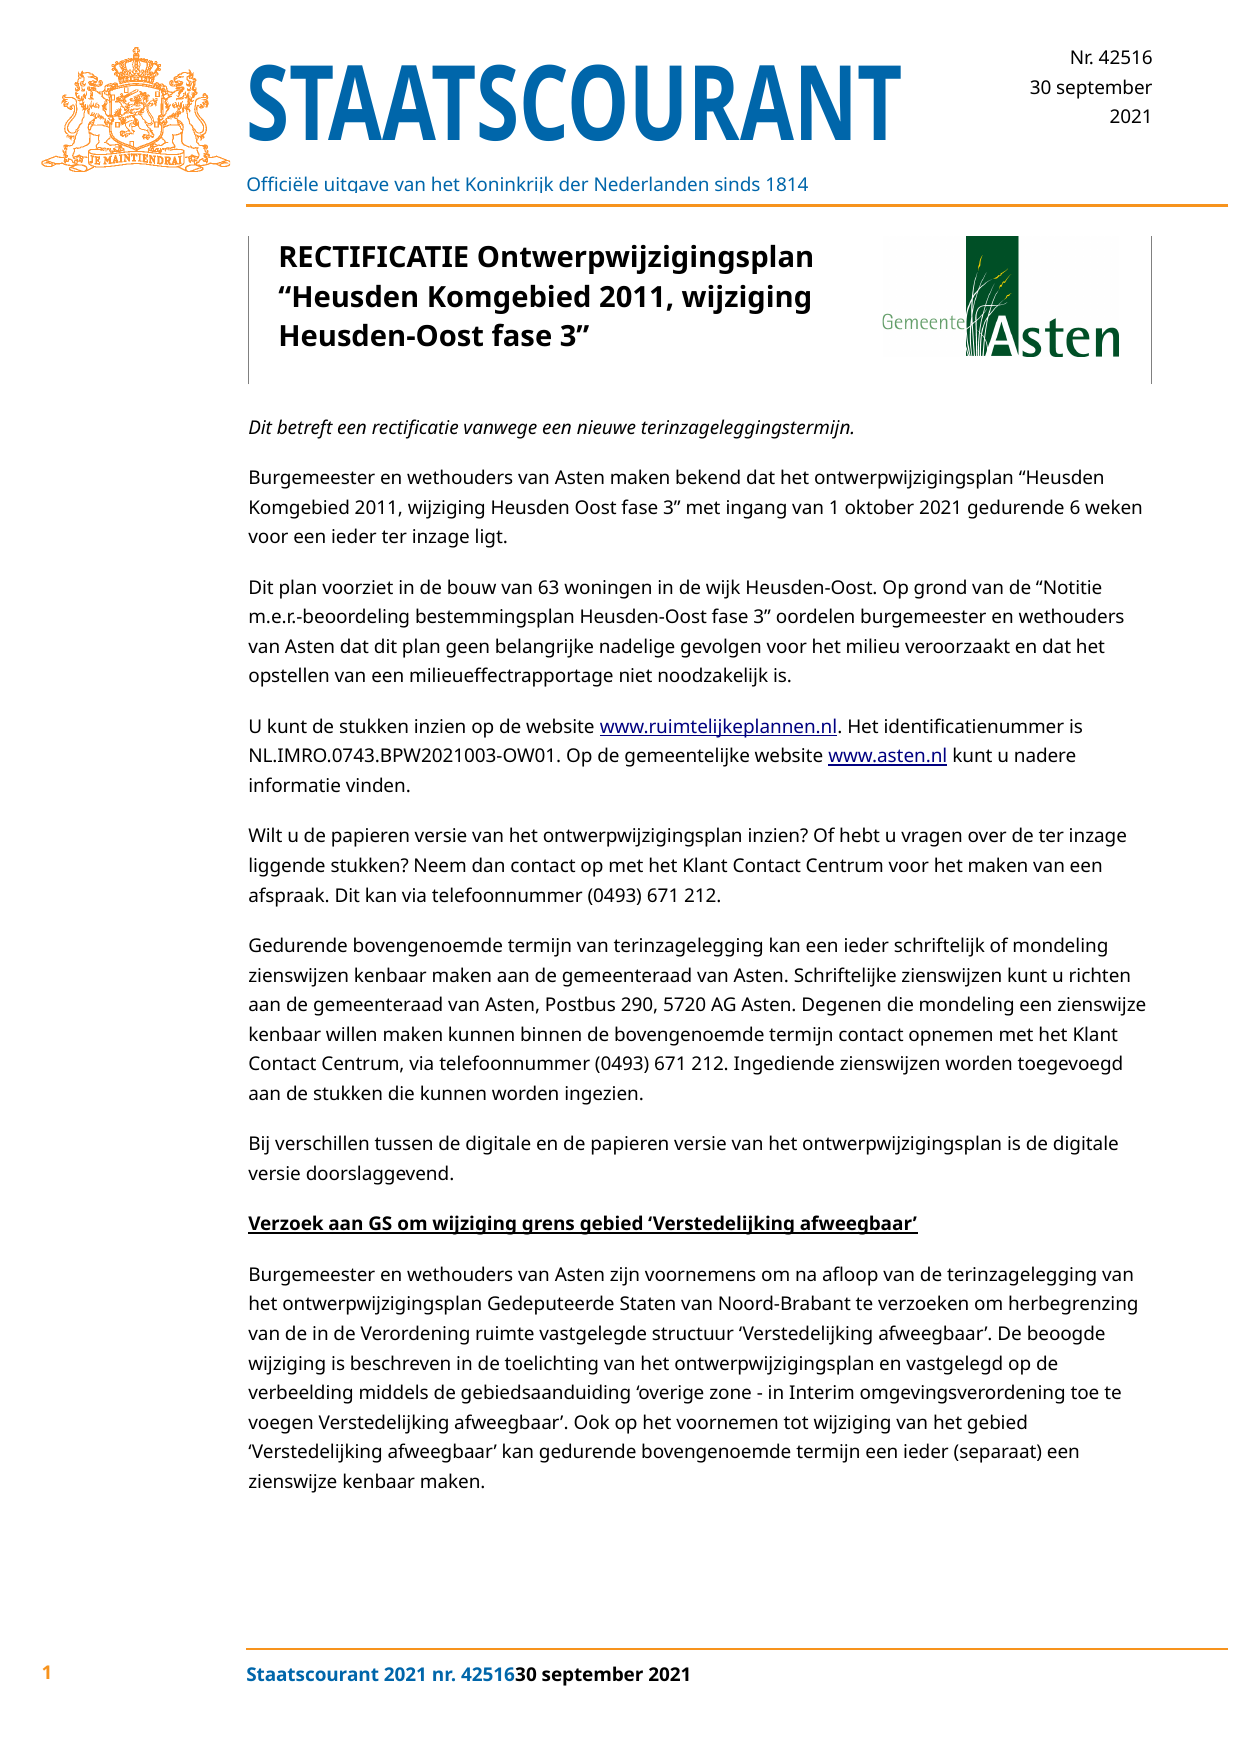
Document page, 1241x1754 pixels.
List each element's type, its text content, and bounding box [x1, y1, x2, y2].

table_header RECTIFICATIE Ontwerpwijzigingsplan “Heusden Komgebied 2011, wijziging Heusden-Oost fase 3” [249, 236, 850, 384]
text Burgemeester en wethouders van Asten maken bekend dat het ontwerpwijzigingsplan “Heusden Komgebied 2011, wijziging Heusden Oost fase 3” met ingang van 1 oktober 2021 gedurende 6 weken voor een ieder ter inzage ligt. [248, 464, 1152, 549]
text Wilt u de papieren versie van het ontwerpwijzigingsplan inzien? Of hebt u vragen over de ter inzage liggende stukken? Neem dan contact op met het Klant Contact Centrum voor het maken van een afspraak. Dit kan via telefoonnummer (0493) 671 212. [248, 823, 1152, 908]
text Bij verschillen tussen de digitale en de papieren versie van het ontwerpwijzigingsplan is de digitale versie doorslaggevend. [248, 1131, 1152, 1186]
text Verzoek aan GS om wijziging grens gebied ‘Verstedelijking afweegbaar’ [248, 1211, 1152, 1236]
picture [41, 47, 231, 172]
text Dit plan voorziet in de bouw van 63 woningen in de wijk Heusden-Oost. Op grond van de “Notitie m.e.r.-beoordeling bestemmingsplan Heusden-Oost fase 3” oordelen burgemeester en wethouders van Asten dat dit plan geen belangrijke nadelige gevolgen voor het milieu veroorzaakt en dat het opstellen van een milieueffectrapportage niet noodzakelijk is. [248, 574, 1152, 688]
text Dit betreft een rectificatie vanwege een nieuwe terinzageleggingstermijn. [248, 414, 1152, 440]
text Burgemeester en wethouders van Asten zijn voornemens om na afloop van de terinzagelegging van het ontwerpwijzigingsplan Gedeputeerde Staten van Noord-Brabant te verzoeken om herbegrenzing van de in de Verordening ruimte vastgelegde structuur ‘Verstedelijking afweegbaar’. De beoogde wijziging is beschreven in de toelichting van het ontwerpwijzigingsplan en vastgelegd op de verbeelding middels de gebiedsaanduiding ‘overige zone - in Interim omgevingsverordening toe te voegen Verstedelijking afweegbaar’. Ook op het voornemen tot wijziging van het gebied ‘Verstedelijking afweegbaar’ kan gedurende bovengenoemde termijn een ieder (separaat) een zienswijze kenbaar maken. [248, 1261, 1152, 1494]
text Gedurende bovengenoemde termijn van terinzagelegging kan een ieder schriftelijk of mondeling zienswijzen kenbaar maken aan de gemeenteraad van Asten. Schriftelijke zienswijzen kunt u richten aan de gemeenteraad van Asten, Postbus 290, 5720 AG Asten. Degenen die mondeling een zienswijze kenbaar willen maken kunnen binnen de bovengenoemde termijn contact opnemen met het Klant Contact Centrum, via telefoonnummer (0493) 671 212. Ingediende zienswijzen worden toegevoegd aan de stukken die kunnen worden ingezien. [248, 932, 1152, 1106]
table_header [850, 236, 1151, 384]
picture [882, 236, 1119, 357]
text U kunt de stukken inzien op de website www.ruimtelijkeplannen.nl. Het identificatienummer is NL.IMRO.0743.BPW2021003-OW01. Op de gemeentelijke website www.asten.nl kunt u nadere informatie vinden. [248, 713, 1152, 798]
